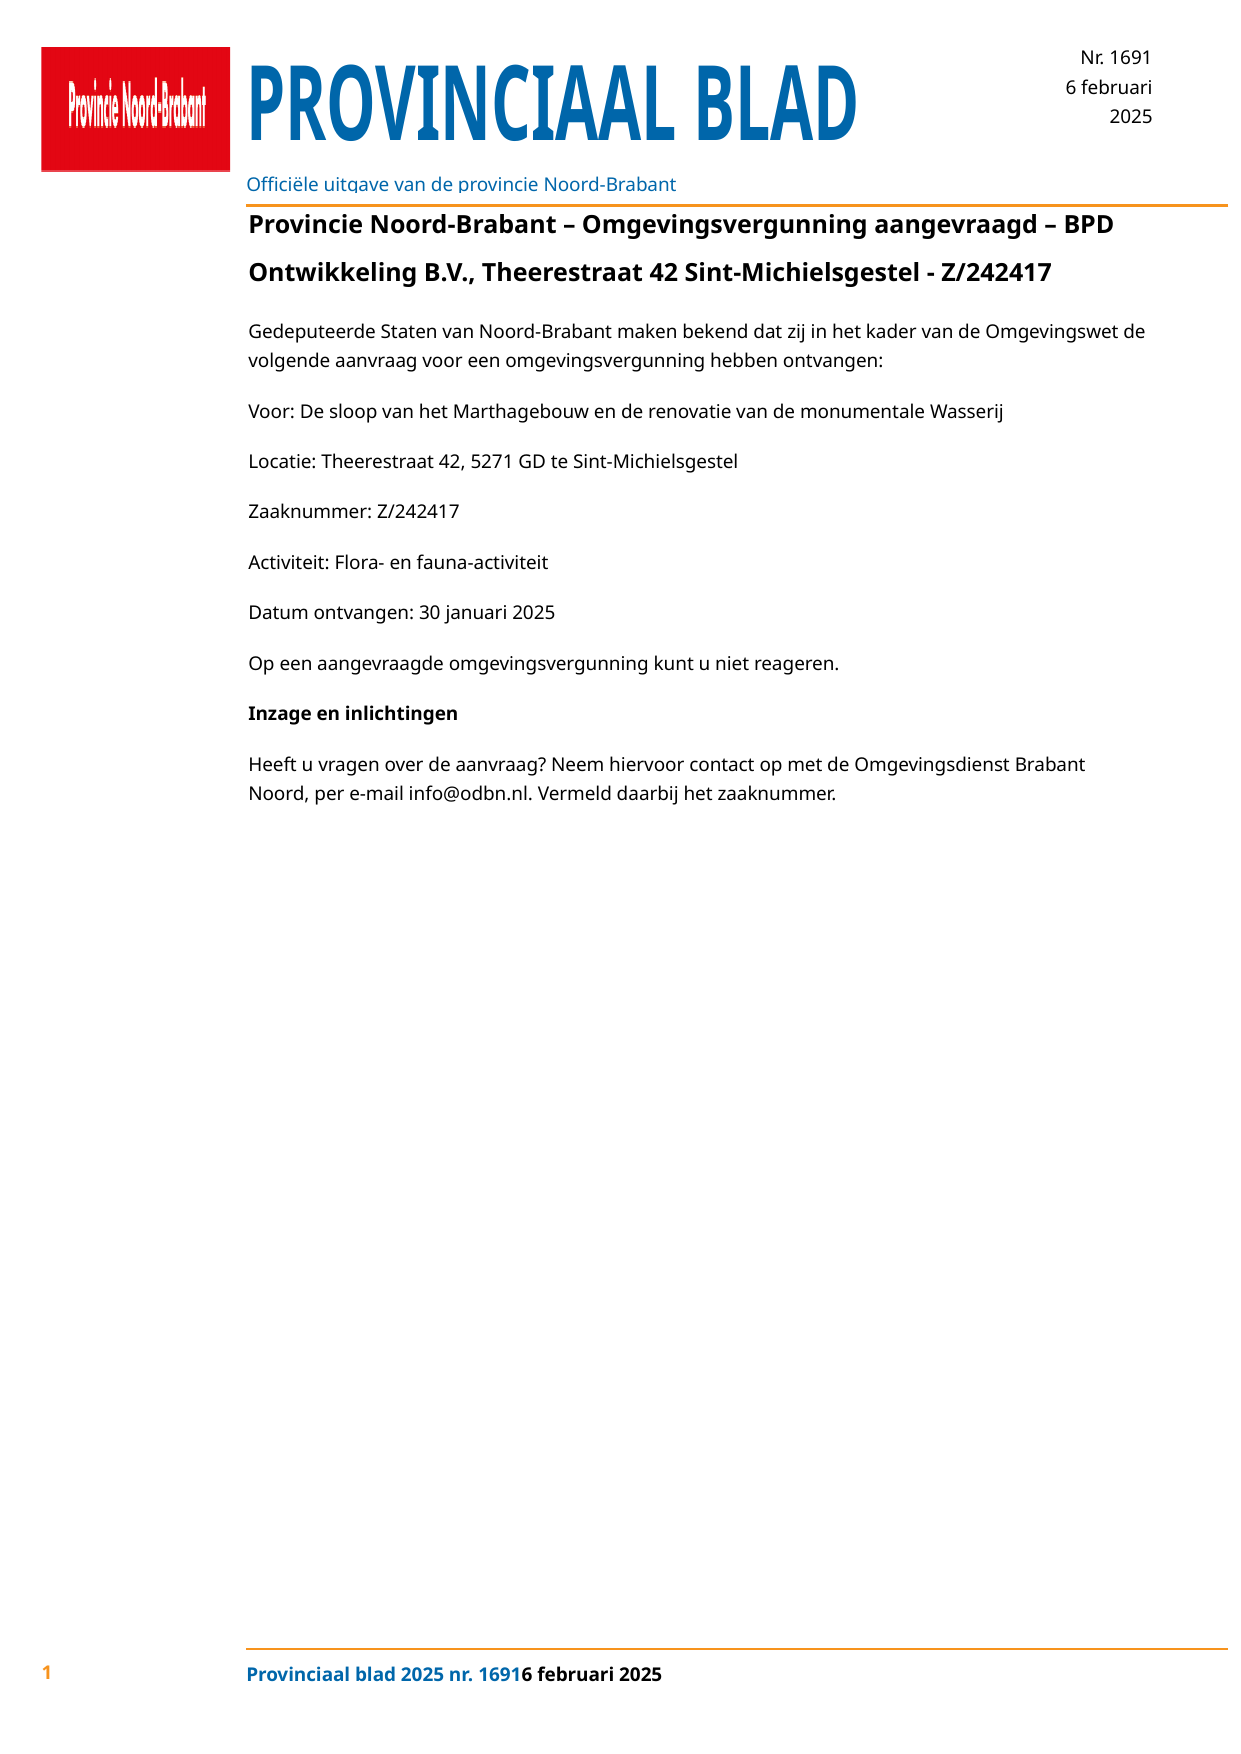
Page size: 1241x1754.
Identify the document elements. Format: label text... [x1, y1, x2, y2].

text Datum ontvangen: 30 januari 2025 [248, 599, 1152, 625]
picture [41, 47, 231, 172]
text Voor: De sloop van het Marthagebouw en de renovatie van de monumentale Wasserij [248, 398, 1152, 424]
text Activiteit: Flora- en fauna-activiteit [248, 549, 1152, 575]
text Zaaknummer: Z/242417 [248, 499, 1152, 524]
text Heeft u vragen over de aanvraag? Neem hiervoor contact op met de Omgevingsdienst Brabant Noord, per e-mail info@odbn.nl. Vermeld daarbij het zaaknummer. [248, 751, 1152, 806]
text Provincie Noord-Brabant – Omgevingsvergunning aangevraagd – BPD Ontwikkeling B.V., Theerestraat 42 Sint-Michielsgestel - Z/242417 [248, 207, 1152, 288]
text Locatie: Theerestraat 42, 5271 GD te Sint-Michielsgestel [248, 448, 1152, 474]
text Inzage en inlichtingen [248, 700, 1152, 726]
text Op een aangevraagde omgevingsvergunning kunt u niet reageren. [248, 650, 1152, 676]
text Gedeputeerde Staten van Noord-Brabant maken bekend dat zij in het kader van de Omgevingswet de volgende aanvraag voor een omgevingsvergunning hebben ontvangen: [248, 318, 1152, 373]
